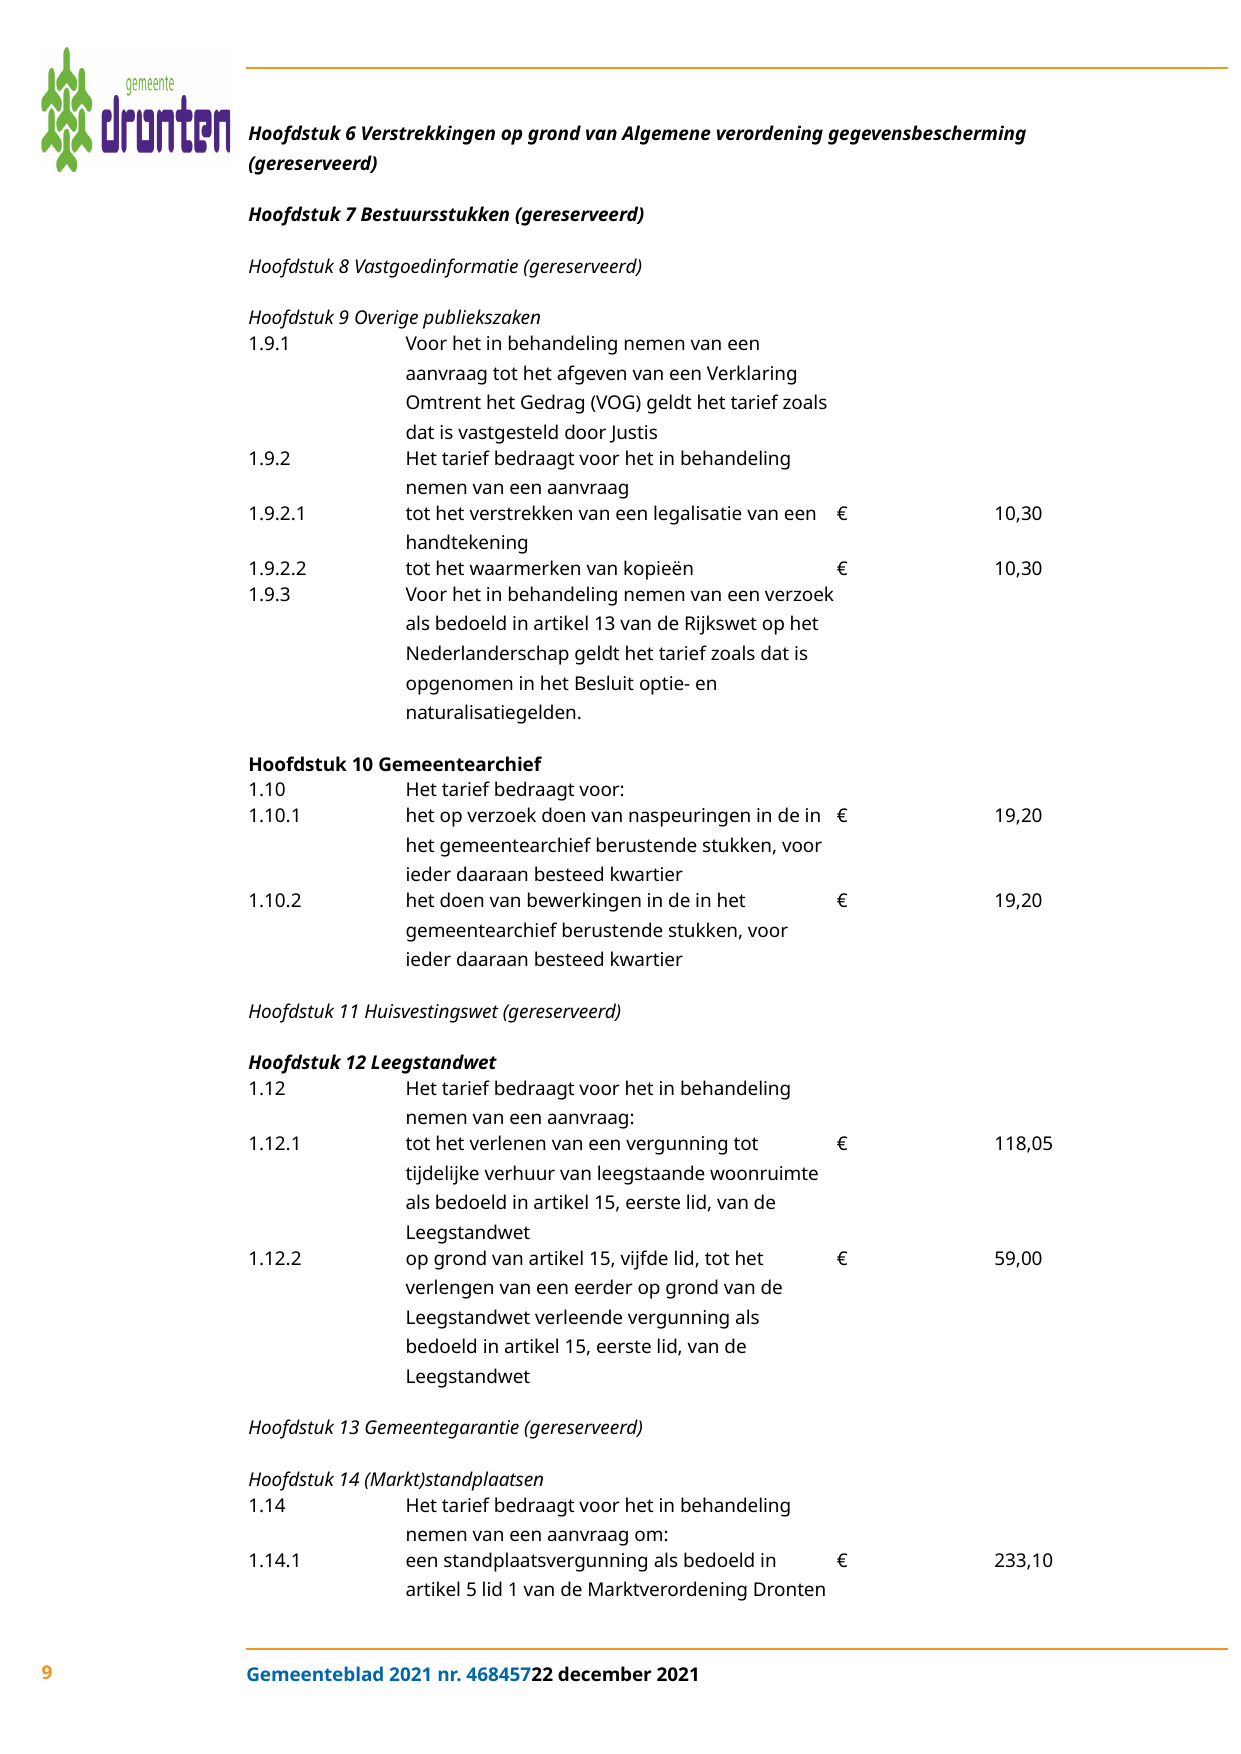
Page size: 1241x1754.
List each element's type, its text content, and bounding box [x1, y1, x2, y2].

table_cell tot het verstrekken van een legalisatie van een handtekening [405, 500, 837, 555]
table_cell [248, 176, 1152, 202]
table_cell Hoofdstuk 12 Leegstandwet [248, 1049, 1152, 1075]
table_cell € [837, 500, 994, 555]
table_cell 19,20 [994, 802, 1152, 887]
table_cell [837, 777, 994, 802]
table_cell 1.12 [248, 1075, 405, 1130]
table_cell 1.9.3 [248, 581, 405, 725]
table_cell [248, 1440, 1152, 1466]
table_cell [994, 1492, 1152, 1547]
table_cell 10,30 [994, 555, 1152, 581]
table_cell Hoofdstuk 7 Bestuursstukken (gereserveerd) [248, 202, 1152, 227]
table_cell Hoofdstuk 14 (Markt)standplaatsen [248, 1466, 1152, 1492]
table_cell Hoofdstuk 10 Gemeentearchief [248, 751, 1152, 777]
table_cell 59,00 [994, 1245, 1152, 1389]
table_cell 1.10 [248, 777, 405, 802]
table_cell [837, 445, 994, 500]
table_cell het doen van bewerkingen in de in het gemeentearchief berustende stukken, voor ieder daaraan besteed kwartier [405, 887, 837, 972]
table_cell 233,10 [994, 1547, 1152, 1602]
table_cell 1.14.1 [248, 1547, 405, 1602]
table_cell 1.9.1 [248, 330, 405, 445]
table_cell [248, 227, 1152, 253]
table_cell Hoofdstuk 9 Overige publiekszaken [248, 305, 1152, 330]
table_cell [994, 1075, 1152, 1130]
table_cell € [837, 802, 994, 887]
table_cell Het tarief bedraagt voor: [405, 777, 837, 802]
table_cell Hoofdstuk 13 Gemeentegarantie (gereserveerd) [248, 1415, 1152, 1440]
table_cell Voor het in behandeling nemen van een aanvraag tot het afgeven van een Verklaring Omtrent het Gedrag (VOG) geldt het tarief zoals dat is vastgesteld door Justis [405, 330, 837, 445]
table_cell € [837, 887, 994, 972]
table_cell [837, 1492, 994, 1547]
table_cell 1.9.2.1 [248, 500, 405, 555]
table_cell [837, 1075, 994, 1130]
table_cell [837, 330, 994, 445]
table_cell Het tarief bedraagt voor het in behandeling nemen van een aanvraag om: [405, 1492, 837, 1547]
table_cell [248, 725, 1152, 751]
table_cell [248, 95, 1152, 121]
table_cell tot het verlenen van een vergunning tot tijdelijke verhuur van leegstaande woonruimte als bedoeld in artikel 15, eerste lid, van de Leegstandwet [405, 1130, 837, 1245]
table_cell Het tarief bedraagt voor het in behandeling nemen van een aanvraag [405, 445, 837, 500]
table_cell [994, 445, 1152, 500]
table_cell 1.14 [248, 1492, 405, 1547]
table_cell Het tarief bedraagt voor het in behandeling nemen van een aanvraag: [405, 1075, 837, 1130]
table_cell [837, 581, 994, 725]
table_cell op grond van artikel 15, vijfde lid, tot het verlengen van een eerder op grond van de Leegstandwet verleende vergunning als bedoeld in artikel 15, eerste lid, van de Leegstandwet [405, 1245, 837, 1389]
table_cell 10,30 [994, 500, 1152, 555]
table_cell [248, 1024, 1152, 1049]
table_cell [994, 330, 1152, 445]
table_cell 1.10.1 [248, 802, 405, 887]
table_cell 1.9.2.2 [248, 555, 405, 581]
table_cell [248, 1389, 1152, 1414]
table_cell het op verzoek doen van naspeuringen in de in het gemeentearchief berustende stukken, voor ieder daaraan besteed kwartier [405, 802, 837, 887]
table_cell [994, 777, 1152, 802]
table_cell [248, 972, 1152, 998]
table_cell tot het waarmerken van kopieën [405, 555, 837, 581]
table_cell 1.9.2 [248, 445, 405, 500]
table_cell 1.12.1 [248, 1130, 405, 1245]
table_cell € [837, 1547, 994, 1602]
table_cell 1.12.2 [248, 1245, 405, 1389]
table_cell 1.10.2 [248, 887, 405, 972]
table_cell 19,20 [994, 887, 1152, 972]
table_cell € [837, 1130, 994, 1245]
table_cell Hoofdstuk 11 Huisvestingswet (gereserveerd) [248, 998, 1152, 1023]
picture [41, 47, 231, 172]
table_cell Hoofdstuk 8 Vastgoedinformatie (gereserveerd) [248, 253, 1152, 279]
table_cell € [837, 555, 994, 581]
table_cell 118,05 [994, 1130, 1152, 1245]
table_cell [248, 279, 1152, 304]
table_cell [994, 581, 1152, 725]
table_cell € [837, 1245, 994, 1389]
table_cell Hoofdstuk 6 Verstrekkingen op grond van Algemene verordening gegevensbescherming (gereserveerd) [248, 121, 1152, 176]
table_cell Voor het in behandeling nemen van een verzoek als bedoeld in artikel 13 van de Rijkswet op het Nederlanderschap geldt het tarief zoals dat is opgenomen in het Besluit optie- en naturalisatiegelden. [405, 581, 837, 725]
table_cell een standplaatsvergunning als bedoeld in artikel 5 lid 1 van de Marktverordening Dronten [405, 1547, 837, 1602]
